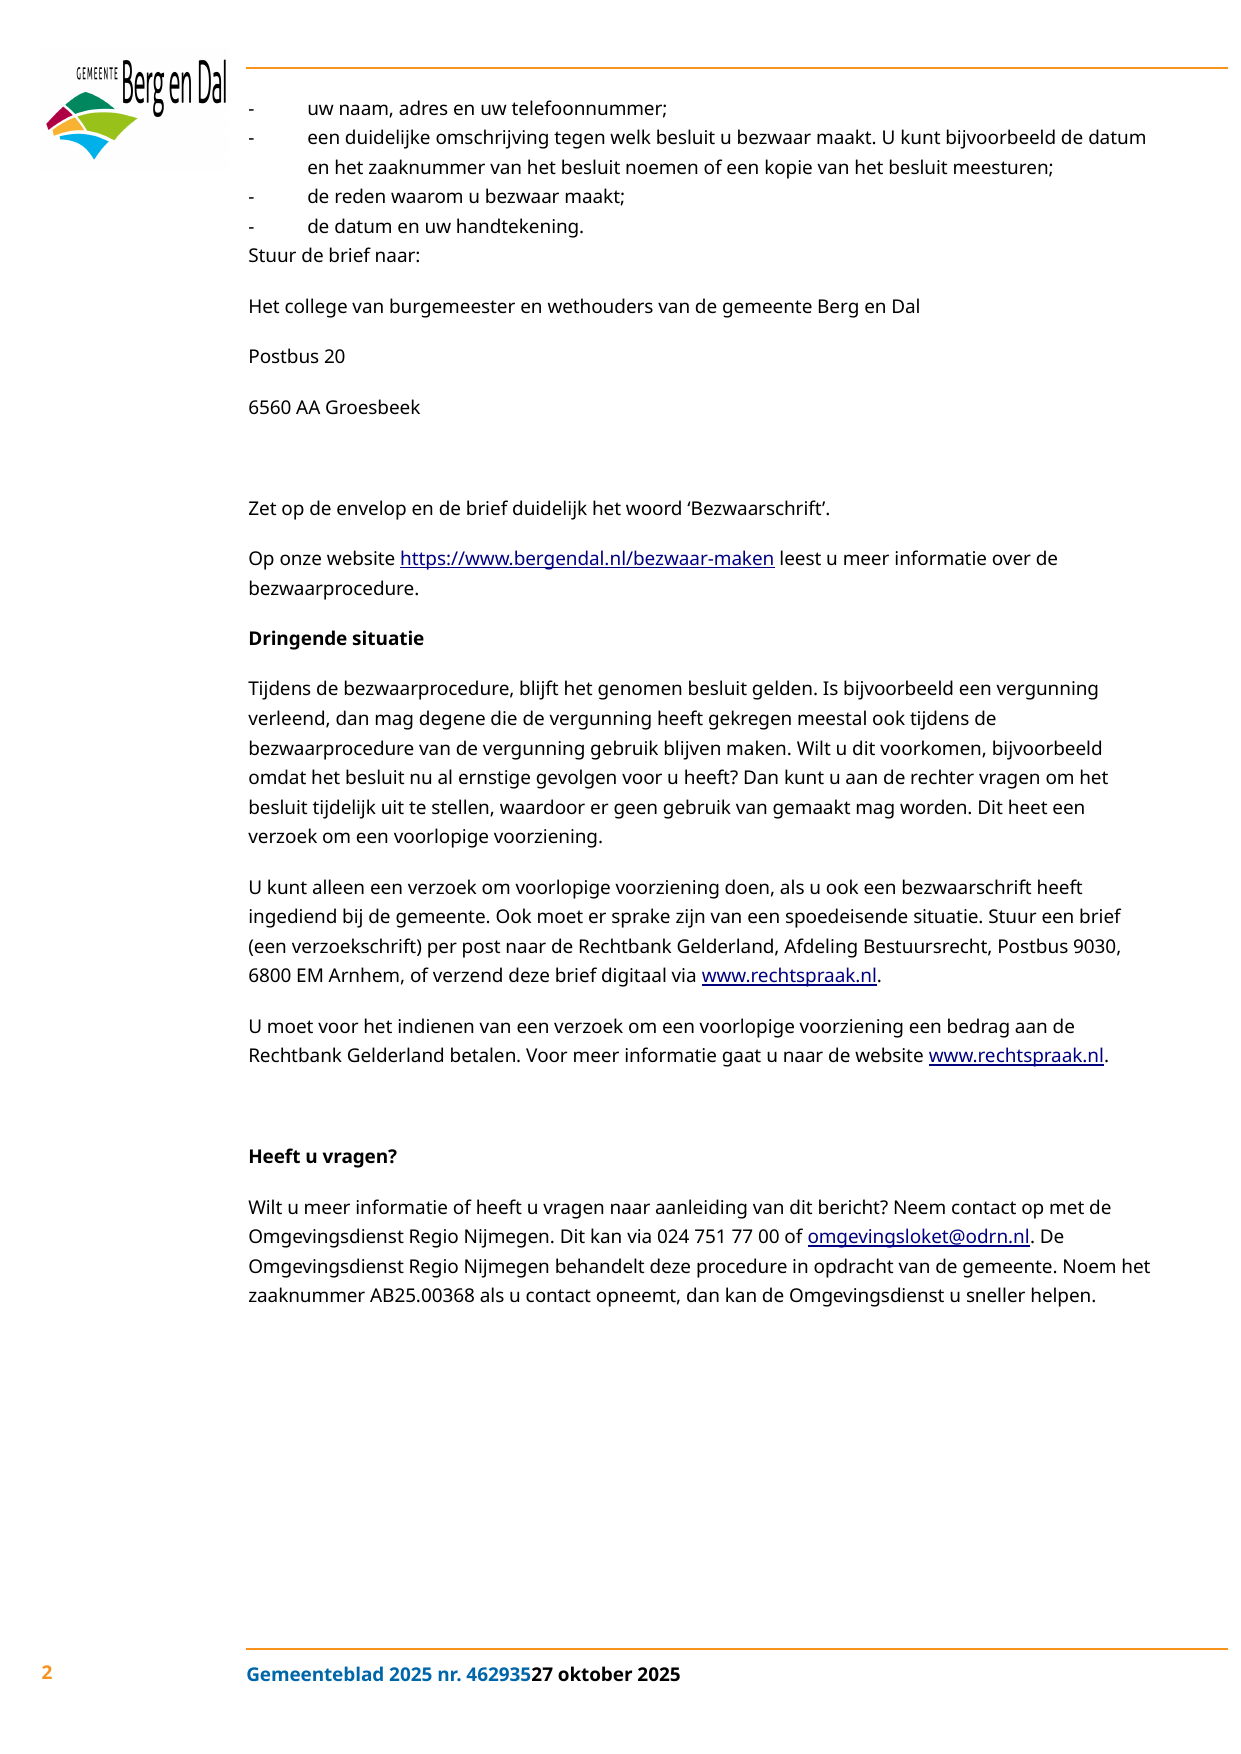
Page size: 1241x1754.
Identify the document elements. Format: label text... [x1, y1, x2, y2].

list een duidelijke omschrijving tegen welk besluit u bezwaar maakt. U kunt bijvoorbeeld de datum en het zaaknummer van het besluit noemen of een kopie van het besluit meesturen; [248, 124, 1152, 180]
text U moet voor het indienen van een verzoek om een voorlopige voorziening een bedrag aan de Rechtbank Gelderland betalen. Voor meer informatie gaat u naar de website www.rechtspraak.nl. [248, 1013, 1152, 1068]
text Zet op de envelop en de brief duidelijk het woord ‘Bezwaarschrift’. [248, 495, 1152, 521]
text Dringende situatie [248, 625, 1152, 651]
text 6560 AA Groesbeek [248, 394, 1152, 420]
list uw naam, adres en uw telefoonnummer; [248, 95, 1152, 121]
text Op onze website https://www.bergendal.nl/bezwaar-maken leest u meer informatie over de bezwaarprocedure. [248, 545, 1152, 601]
text Heeft u vragen? [248, 1143, 1152, 1169]
text Het college van burgemeester en wethouders van de gemeente Berg en Dal [248, 293, 1152, 319]
list de reden waarom u bezwaar maakt; [248, 183, 1152, 209]
text Postbus 20 [248, 343, 1152, 369]
picture [41, 47, 231, 172]
text Wilt u meer informatie of heeft u vragen naar aanleiding van dit bericht? Neem contact op met de Omgevingsdienst Regio Nijmegen. Dit kan via 024 751 77 00 of omgevingsloket@odrn.nl. De Omgevingsdienst Regio Nijmegen behandelt deze procedure in opdracht van de gemeente. Noem het zaaknummer AB25.00368 als u contact opneemt, dan kan de Omgevingsdienst u sneller helpen. [248, 1194, 1152, 1308]
list de datum en uw handtekening. [248, 213, 1152, 239]
text Stuur de brief naar: [248, 243, 1152, 268]
text Tijdens de bezwaarprocedure, blijft het genomen besluit gelden. Is bijvoorbeeld een vergunning verleend, dan mag degene die de vergunning heeft gekregen meestal ook tijdens de bezwaarprocedure van de vergunning gebruik blijven maken. Wilt u dit voorkomen, bijvoorbeeld omdat het besluit nu al ernstige gevolgen voor u heeft? Dan kunt u aan de rechter vragen om het besluit tijdelijk uit te stellen, waardoor er geen gebruik van gemaakt mag worden. Dit heet een verzoek om een voorlopige voorziening. [248, 676, 1152, 849]
text U kunt alleen een verzoek om voorlopige voorziening doen, als u ook een bezwaarschrift heeft ingediend bij de gemeente. Ook moet er sprake zijn van een spoedeisende situatie. Stuur een brief (een verzoekschrift) per post naar de Rechtbank Gelderland, Afdeling Bestuursrecht, Postbus 9030, 6800 EM Arnhem, of verzend deze brief digitaal via www.rechtspraak.nl. [248, 874, 1152, 988]
